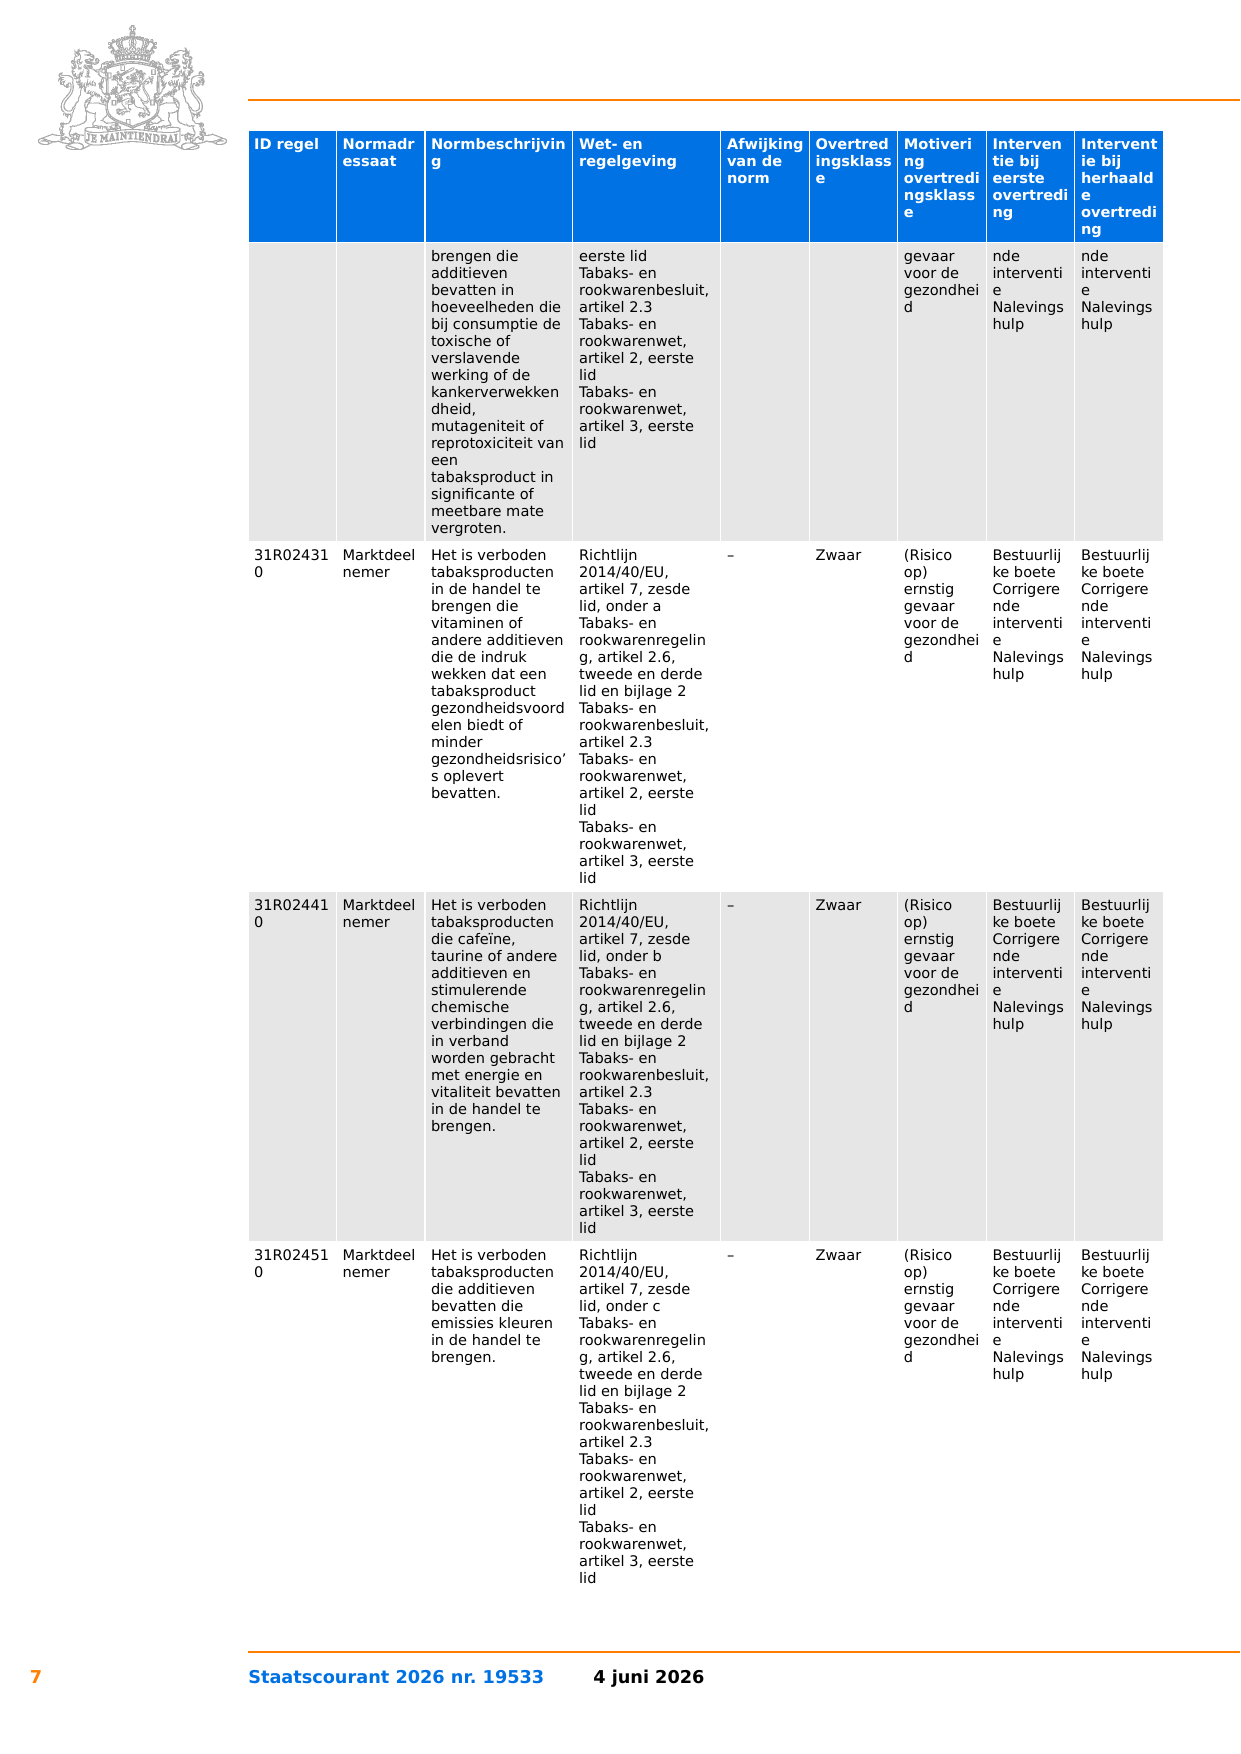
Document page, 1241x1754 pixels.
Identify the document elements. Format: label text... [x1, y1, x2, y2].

table_cell Zwaar [810, 892, 897, 1241]
table_cell eerste lid Tabaks- en rookwarenbesluit, artikel 2.3 Tabaks- en rookwarenwet, artikel 2, eerste lid Tabaks- en rookwarenwet, artikel 3, eerste lid [573, 243, 720, 541]
table_cell – [721, 892, 809, 1241]
table_header Normadressaat [337, 131, 424, 242]
table_header Afwijking van de norm [721, 131, 809, 242]
table_cell 31R024410 [249, 892, 336, 1241]
table_cell Marktdeelnemer [337, 892, 424, 1241]
table_header Wet- en regelgeving [573, 131, 720, 242]
table_cell Richtlijn 2014/40/EU, artikel 7, zesde lid, onder a Tabaks- en rookwarenregeling, artikel 2.6, tweede en derde lid en bijlage 2 Tabaks- en rookwarenbesluit, artikel 2.3 Tabaks- en rookwarenwet, artikel 2, eerste lid Tabaks- en rookwarenwet, artikel 3, eerste lid [573, 542, 720, 891]
table_cell – [721, 542, 809, 891]
table_header Normbeschrijving [426, 131, 572, 242]
table_cell Zwaar [810, 542, 897, 891]
table_cell – [721, 1242, 809, 1591]
table_cell Bestuurlijke boete Corrigerende interventie Nalevingshulp [1075, 542, 1163, 891]
table_header Interventie bij herhaalde overtreding [1075, 131, 1163, 242]
table_cell Bestuurlijke boete Corrigerende interventie Nalevingshulp [1075, 892, 1163, 1241]
table_cell [810, 243, 897, 541]
table_cell Het is verboden tabaksproducten in de handel te brengen die vitaminen of andere additieven die de indruk wekken dat een tabaksproduct gezondheidsvoordelen biedt of minder gezondheidsrisico’s oplevert bevatten. [426, 542, 572, 891]
table_cell Zwaar [810, 1242, 897, 1591]
table_cell 31R024310 [249, 542, 336, 891]
table_cell 31R024510 [249, 1242, 336, 1591]
table_header Overtredingsklasse [810, 131, 897, 242]
table_cell Marktdeelnemer [337, 1242, 424, 1591]
table_cell Richtlijn 2014/40/EU, artikel 7, zesde lid, onder c Tabaks- en rookwarenregeling, artikel 2.6, tweede en derde lid en bijlage 2 Tabaks- en rookwarenbesluit, artikel 2.3 Tabaks- en rookwarenwet, artikel 2, eerste lid Tabaks- en rookwarenwet, artikel 3, eerste lid [573, 1242, 720, 1591]
table_cell nde interventie Nalevingshulp [1075, 243, 1163, 541]
table_cell [249, 243, 336, 541]
table_cell (Risico op) ernstig gevaar voor de gezondheid [898, 542, 986, 891]
table_cell [721, 243, 809, 541]
table_cell Bestuurlijke boete Corrigerende interventie Nalevingshulp [987, 542, 1074, 891]
table_cell nde interventie Nalevingshulp [987, 243, 1074, 541]
table_cell Bestuurlijke boete Corrigerende interventie Nalevingshulp [987, 892, 1074, 1241]
table_cell Bestuurlijke boete Corrigerende interventie Nalevingshulp [1075, 1242, 1163, 1591]
table_cell [337, 243, 424, 541]
table_header Motivering overtredingsklasse [898, 131, 986, 242]
picture [38, 25, 227, 150]
table_cell brengen die additieven bevatten in hoeveelheden die bij consumptie de toxische of verslavende werking of de kankerverwekkendheid, mutageniteit of reprotoxiciteit van een tabaksproduct in significante of meetbare mate vergroten. [426, 243, 572, 541]
table_cell Bestuurlijke boete Corrigerende interventie Nalevingshulp [987, 1242, 1074, 1591]
table_cell (Risico op) ernstig gevaar voor de gezondheid [898, 1242, 986, 1591]
table_cell gevaar voor de gezondheid [898, 243, 986, 541]
table_header ID regel [249, 131, 336, 242]
table_cell Het is verboden tabaksproducten die additieven bevatten die emissies kleuren in de handel te brengen. [426, 1242, 572, 1591]
table_cell Marktdeelnemer [337, 542, 424, 891]
table_header Interventie bij eerste overtreding [987, 131, 1074, 242]
table_cell Het is verboden tabaksproducten die cafeïne, taurine of andere additieven en stimulerende chemische verbindingen die in verband worden gebracht met energie en vitaliteit bevatten in de handel te brengen. [426, 892, 572, 1241]
table_cell (Risico op) ernstig gevaar voor de gezondheid [898, 892, 986, 1241]
table_cell Richtlijn 2014/40/EU, artikel 7, zesde lid, onder b Tabaks- en rookwarenregeling, artikel 2.6, tweede en derde lid en bijlage 2 Tabaks- en rookwarenbesluit, artikel 2.3 Tabaks- en rookwarenwet, artikel 2, eerste lid Tabaks- en rookwarenwet, artikel 3, eerste lid [573, 892, 720, 1241]
